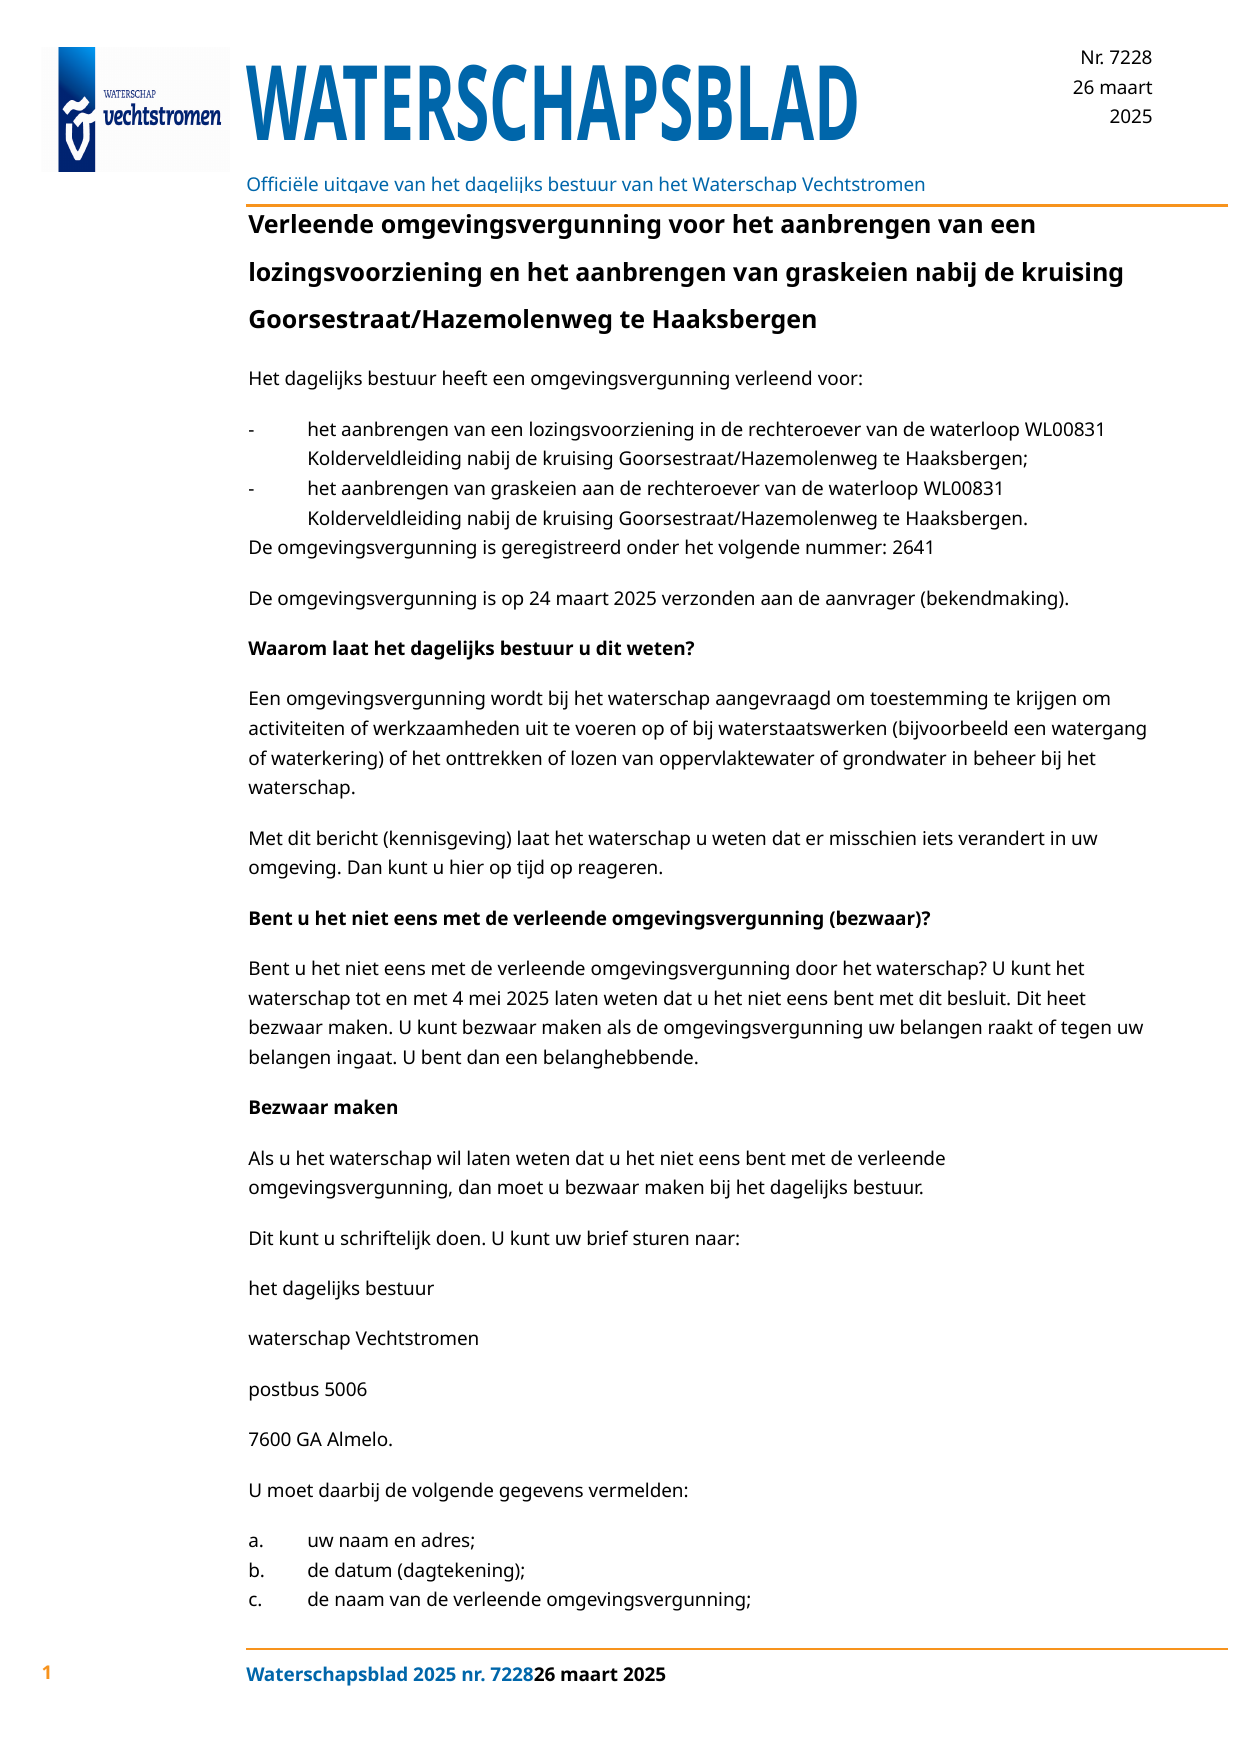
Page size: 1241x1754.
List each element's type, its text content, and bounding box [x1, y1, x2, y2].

text Bent u het niet eens met de verleende omgevingsvergunning door het waterschap? U kunt het waterschap tot en met 4 mei 2025 laten weten dat u het niet eens bent met dit besluit. Dit heet bezwaar maken. U kunt bezwaar maken als de omgevingsvergunning uw belangen raakt of tegen uw belangen ingaat. U bent dan een belanghebbende. [248, 955, 1152, 1069]
text Bezwaar maken [248, 1094, 1152, 1120]
text U moet daarbij de volgende gegevens vermelden: [248, 1477, 1152, 1502]
text 7600 GA Almelo. [248, 1426, 1152, 1452]
text Waarom laat het dagelijks bestuur u dit weten? [248, 635, 1152, 661]
text De omgevingsvergunning is geregistreerd onder het volgende nummer: 2641 [248, 534, 1152, 560]
list de datum (dagtekening); [248, 1557, 1152, 1582]
text Als u het waterschap wil laten weten dat u het niet eens bent met de verleende omgevingsvergunning, dan moet u bezwaar maken bij het dagelijks bestuur. [248, 1145, 1152, 1200]
list uw naam en adres; [248, 1527, 1152, 1553]
text Een omgevingsvergunning wordt bij het waterschap aangevraagd om toestemming te krijgen om activiteiten of werkzaamheden uit te voeren op of bij waterstaatswerken (bijvoorbeeld een watergang of waterkering) of het onttrekken of lozen van oppervlaktewater of grondwater in beheer bij het waterschap. [248, 686, 1152, 800]
text waterschap Vechtstromen [248, 1326, 1152, 1351]
text Dit kunt u schriftelijk doen. U kunt uw brief sturen naar: [248, 1225, 1152, 1250]
picture [41, 47, 231, 172]
text Het dagelijks bestuur heeft een omgevingsvergunning verleend voor: [248, 366, 1152, 391]
text De omgevingsvergunning is op 24 maart 2025 verzonden aan de aanvrager (bekendmaking). [248, 585, 1152, 610]
text postbus 5006 [248, 1376, 1152, 1402]
list het aanbrengen van graskeien aan de rechteroever van de waterloop WL00831 Kolderveldleiding nabij de kruising Goorsestraat/Hazemolenweg te Haaksbergen. [248, 475, 1152, 530]
list de naam van de verleende omgevingsvergunning; [248, 1586, 1152, 1612]
text Met dit bericht (kennisgeving) laat het waterschap u weten dat er misschien iets verandert in uw omgeving. Dan kunt u hier op tijd op reageren. [248, 825, 1152, 880]
text Bent u het niet eens met de verleende omgevingsvergunning (bezwaar)? [248, 905, 1152, 930]
text Verleende omgevingsvergunning voor het aanbrengen van een lozingsvoorziening en het aanbrengen van graskeien nabij de kruising Goorsestraat/Hazemolenweg te Haaksbergen [248, 207, 1152, 336]
text het dagelijks bestuur [248, 1275, 1152, 1301]
list het aanbrengen van een lozingsvoorziening in de rechteroever van de waterloop WL00831 Kolderveldleiding nabij de kruising Goorsestraat/Hazemolenweg te Haaksbergen; [248, 416, 1152, 471]
